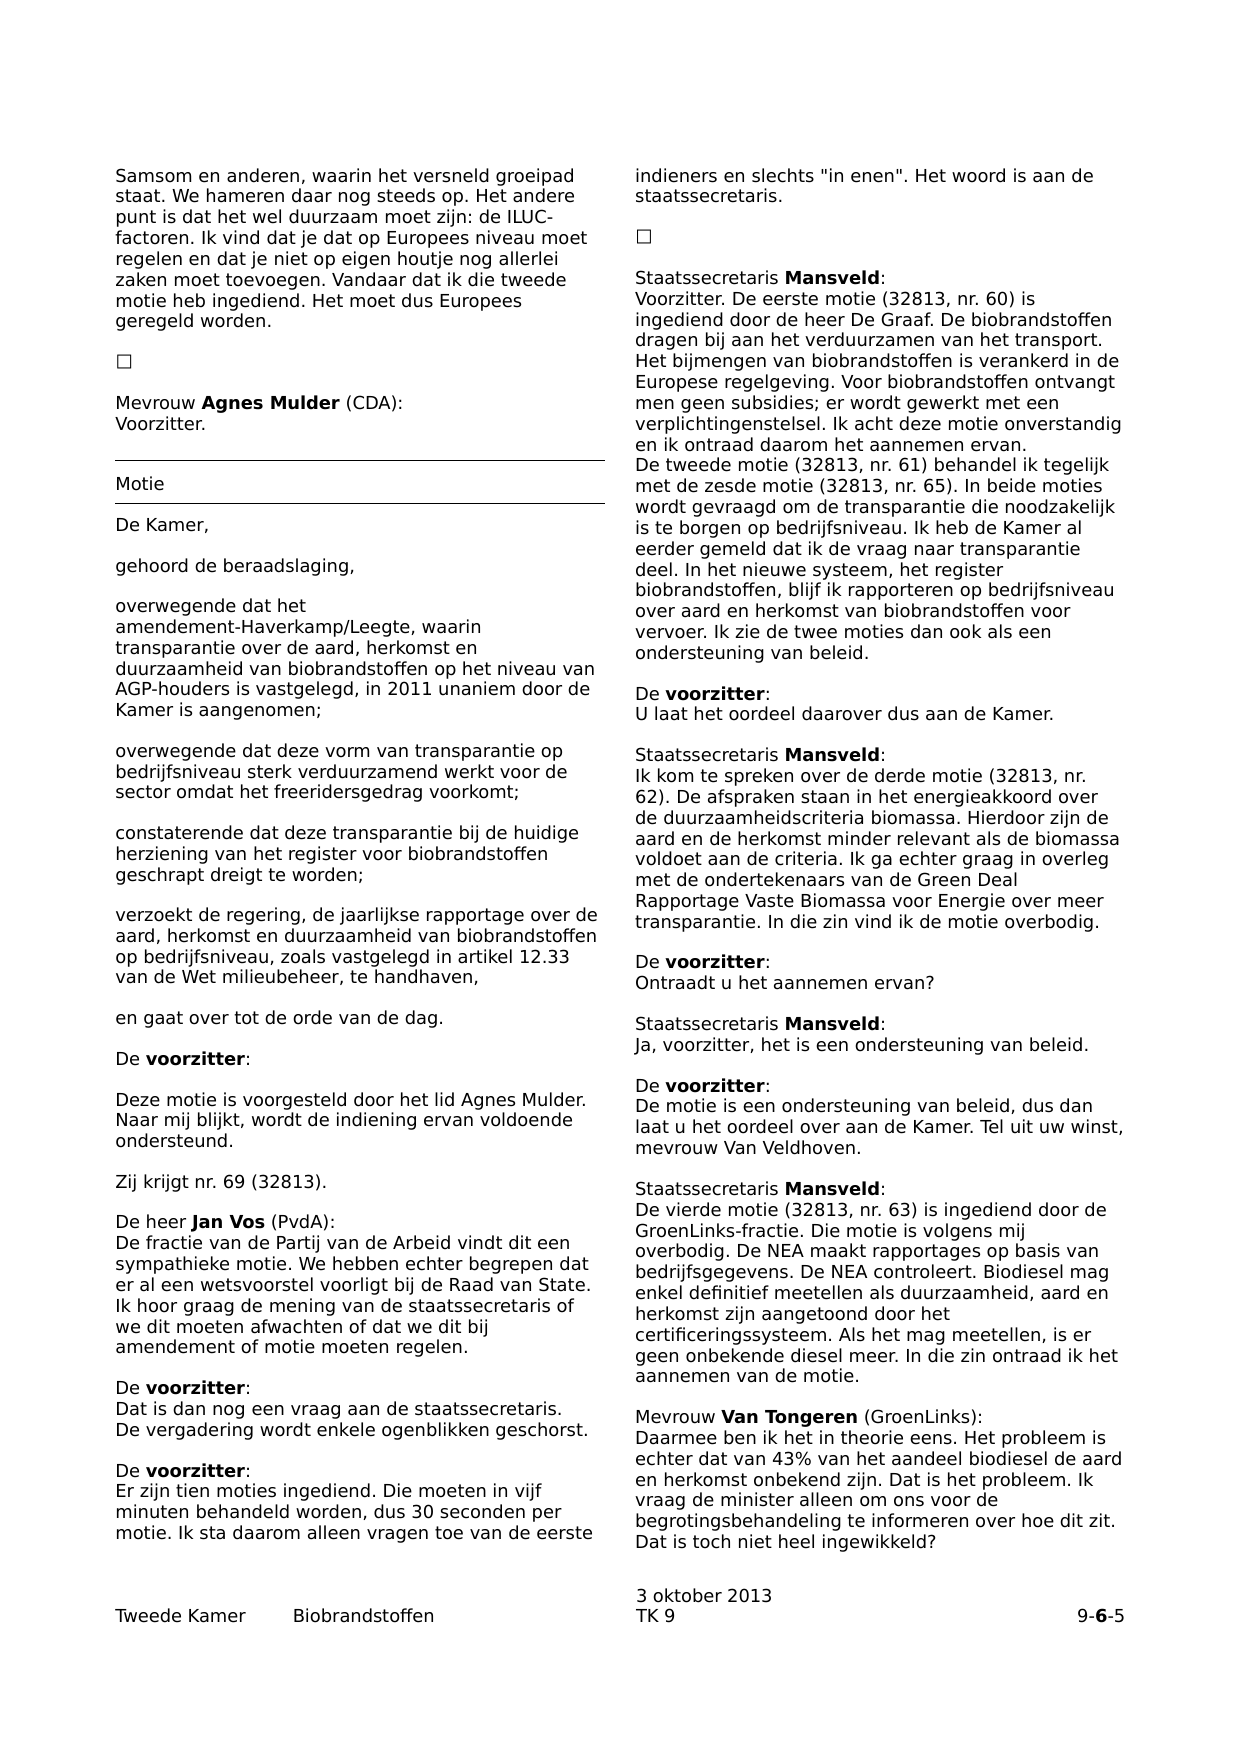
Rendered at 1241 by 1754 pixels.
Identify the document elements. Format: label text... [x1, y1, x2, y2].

text Samsom en anderen, waarin het versneld groeipad staat. We hameren daar nog steeds op. Het andere punt is dat het wel duurzaam moet zijn: de ILUC-factoren. Ik vind dat je dat op Europees niveau moet regelen en dat je niet op eigen houtje nog allerlei zaken moet toevoegen. Vandaar dat ik die tweede motie heb ingediend. Het moet dus Europees geregeld worden. [115, 165, 605, 332]
text Staatssecretaris Mansveld: [635, 268, 1125, 288]
text Deze motie is voorgesteld door het lid Agnes Mulder. Naar mij blijkt, wordt de indiening ervan voldoende ondersteund. [115, 1089, 605, 1152]
text De voorzitter: [635, 952, 1125, 973]
text overwegende dat het amendement-Haverkamp/Leegte, waarin transparantie over de aard, herkomst en duurzaamheid van biobrandstoffen op het niveau van AGP-houders is vastgelegd, in 2011 unaniem door de Kamer is aangenomen; [115, 596, 605, 721]
text De vergadering wordt enkele ogenblikken geschorst. [115, 1420, 605, 1441]
text Voorzitter. De eerste motie (32813, nr. 60) is ingediend door de heer De Graaf. De biobrandstoffen dragen bij aan het verduurzamen van het transport. Het bijmengen van biobrandstoffen is verankerd in de Europese regelgeving. Voor biobrandstoffen ontvangt men geen subsidies; er wordt gewerkt met een verplichtingenstelsel. Ik acht deze motie onverstandig en ik ontraad daarom het aannemen ervan. [635, 288, 1125, 455]
text Staatssecretaris Mansveld: [635, 1014, 1125, 1035]
text De Kamer, [115, 515, 605, 536]
text De voorzitter: [115, 1461, 605, 1481]
text gehoord de beraadslaging, [115, 556, 605, 576]
text Ja, voorzitter, het is een ondersteuning van beleid. [635, 1035, 1125, 1056]
text Er zijn tien moties ingediend. Die moeten in vijf minuten behandeld worden, dus 30 seconden per motie. Ik sta daarom alleen vragen toe van de eerste [115, 1481, 605, 1544]
text ⬜ [635, 227, 1125, 248]
text Mevrouw Agnes Mulder (CDA): [115, 393, 605, 413]
text verzoekt de regering, de jaarlijkse rapportage over de aard, herkomst en duurzaamheid van biobrandstoffen op bedrijfsniveau, zoals vastgelegd in artikel 12.33 van de Wet milieubeheer, te handhaven, [115, 905, 605, 988]
text De tweede motie (32813, nr. 61) behandel ik tegelijk met de zesde motie (32813, nr. 65). In beide moties wordt gevraagd om de transparantie die noodzakelijk is te borgen op bedrijfsniveau. Ik heb de Kamer al eerder gemeld dat ik de vraag naar transparantie deel. In het nieuwe systeem, het register biobrandstoffen, blijf ik rapporteren op bedrijfsniveau over aard en herkomst van biobrandstoffen voor vervoer. Ik zie de twee moties dan ook als een ondersteuning van beleid. [635, 455, 1125, 663]
text overwegende dat deze vorm van transparantie op bedrijfsniveau sterk verduurzamend werkt voor de sector omdat het freeridersgedrag voorkomt; [115, 741, 605, 803]
text Zij krijgt nr. 69 (32813). [115, 1172, 605, 1192]
text U laat het oordeel daarover dus aan de Kamer. [635, 704, 1125, 725]
text De motie is een ondersteuning van beleid, dus dan laat u het oordeel over aan de Kamer. Tel uit uw winst, mevrouw Van Veldhoven. [635, 1096, 1125, 1159]
text De voorzitter: [635, 683, 1125, 704]
text Motie [115, 474, 605, 495]
text Dat is dan nog een vraag aan de staatssecretaris. [115, 1399, 605, 1420]
text Daarmee ben ik het in theorie eens. Het probleem is echter dat van 43% van het aandeel biodiesel de aard en herkomst onbekend zijn. Dat is het probleem. Ik vraag de minister alleen om ons voor de begrotingsbehandeling te informeren over hoe dit zit. Dat is toch niet heel ingewikkeld? [635, 1428, 1125, 1553]
text De fractie van de Partij van de Arbeid vindt dit een sympathieke motie. We hebben echter begrepen dat er al een wetsvoorstel voorligt bij de Raad van State. Ik hoor graag de mening van de staatssecretaris of we dit moeten afwachten of dat we dit bij amendement of motie moeten regelen. [115, 1233, 605, 1358]
text Ontraadt u het aannemen ervan? [635, 973, 1125, 994]
text Ik kom te spreken over de derde motie (32813, nr. 62). De afspraken staan in het energieakkoord over de duurzaamheidscriteria biomassa. Hierdoor zijn de aard en de herkomst minder relevant als de biomassa voldoet aan de criteria. Ik ga echter graag in overleg met de ondertekenaars van de Green Deal Rapportage Vaste Biomassa voor Energie over meer transparantie. In die zin vind ik de motie overbodig. [635, 766, 1125, 932]
text De heer Jan Vos (PvdA): [115, 1212, 605, 1233]
text ⬜ [115, 352, 605, 373]
text constaterende dat deze transparantie bij de huidige herziening van het register voor biobrandstoffen geschrapt dreigt te worden; [115, 823, 605, 885]
text indieners en slechts "in enen". Het woord is aan de staatssecretaris. [635, 165, 1125, 207]
text De vierde motie (32813, nr. 63) is ingediend door de GroenLinks-fractie. Die motie is volgens mij overbodig. De NEA maakt rapportages op basis van bedrijfsgegevens. De NEA controleert. Biodiesel mag enkel definitief meetellen als duurzaamheid, aard en herkomst zijn aangetoond door het certificeringssysteem. Als het mag meetellen, is er geen onbekende diesel meer. In die zin ontraad ik het aannemen van de motie. [635, 1199, 1125, 1387]
text De voorzitter: [115, 1049, 605, 1069]
text De voorzitter: [635, 1076, 1125, 1096]
text en gaat over tot de orde van de dag. [115, 1008, 605, 1029]
text Mevrouw Van Tongeren (GroenLinks): [635, 1407, 1125, 1428]
text De voorzitter: [115, 1378, 605, 1399]
text Staatssecretaris Mansveld: [635, 745, 1125, 766]
text Staatssecretaris Mansveld: [635, 1179, 1125, 1199]
text Voorzitter. [115, 413, 605, 434]
